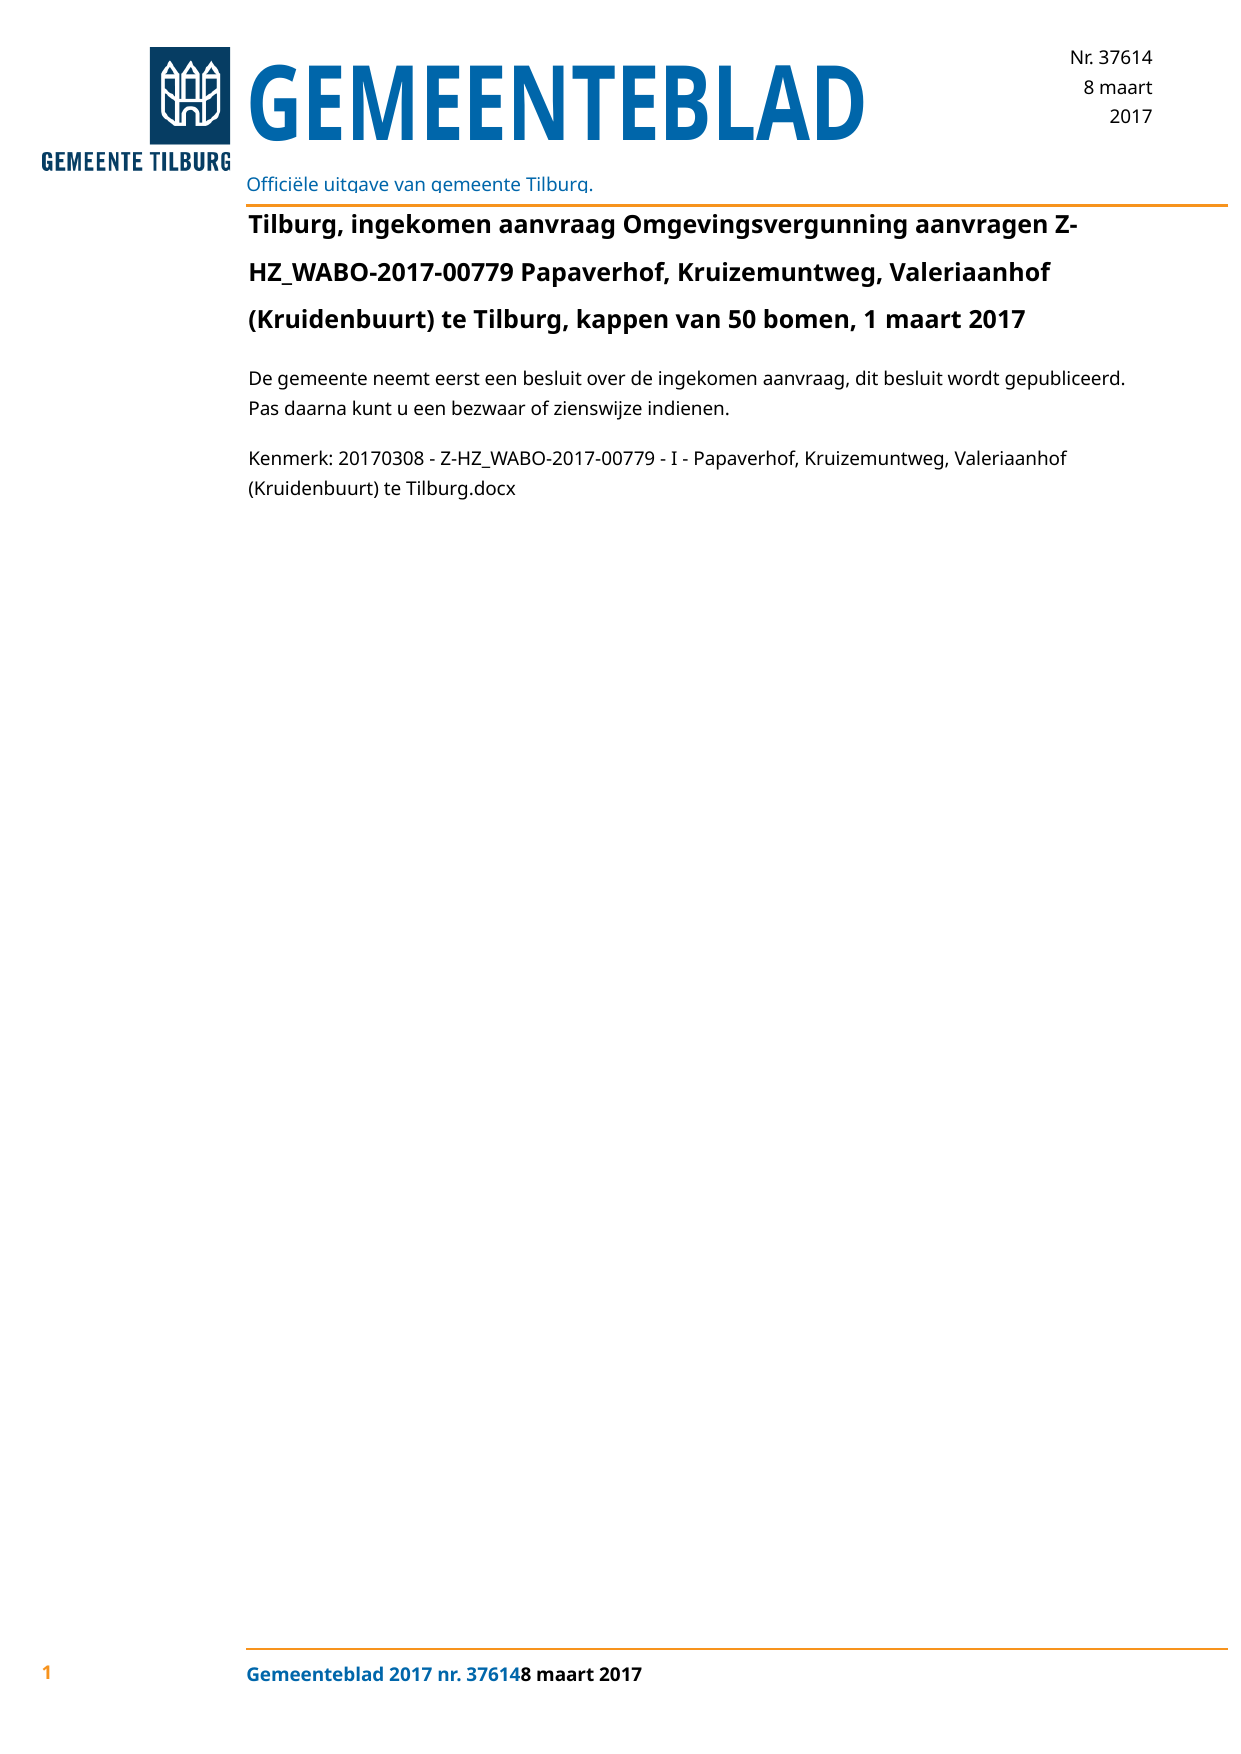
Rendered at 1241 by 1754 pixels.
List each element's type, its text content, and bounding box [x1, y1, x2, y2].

text Kenmerk: 20170308 - Z-HZ_WABO-2017-00779 - I - Papaverhof, Kruizemuntweg, Valeriaanhof (Kruidenbuurt) te Tilburg.docx [248, 446, 1152, 501]
text Tilburg, ingekomen aanvraag Omgevingsvergunning aanvragen Z-HZ_WABO-2017-00779 Papaverhof, Kruizemuntweg, Valeriaanhof (Kruidenbuurt) te Tilburg, kappen van 50 bomen, 1 maart 2017 [248, 207, 1152, 336]
text De gemeente neemt eerst een besluit over de ingekomen aanvraag, dit besluit wordt gepubliceerd. Pas daarna kunt u een bezwaar of zienswijze indienen. [248, 366, 1152, 421]
picture [41, 47, 231, 172]
